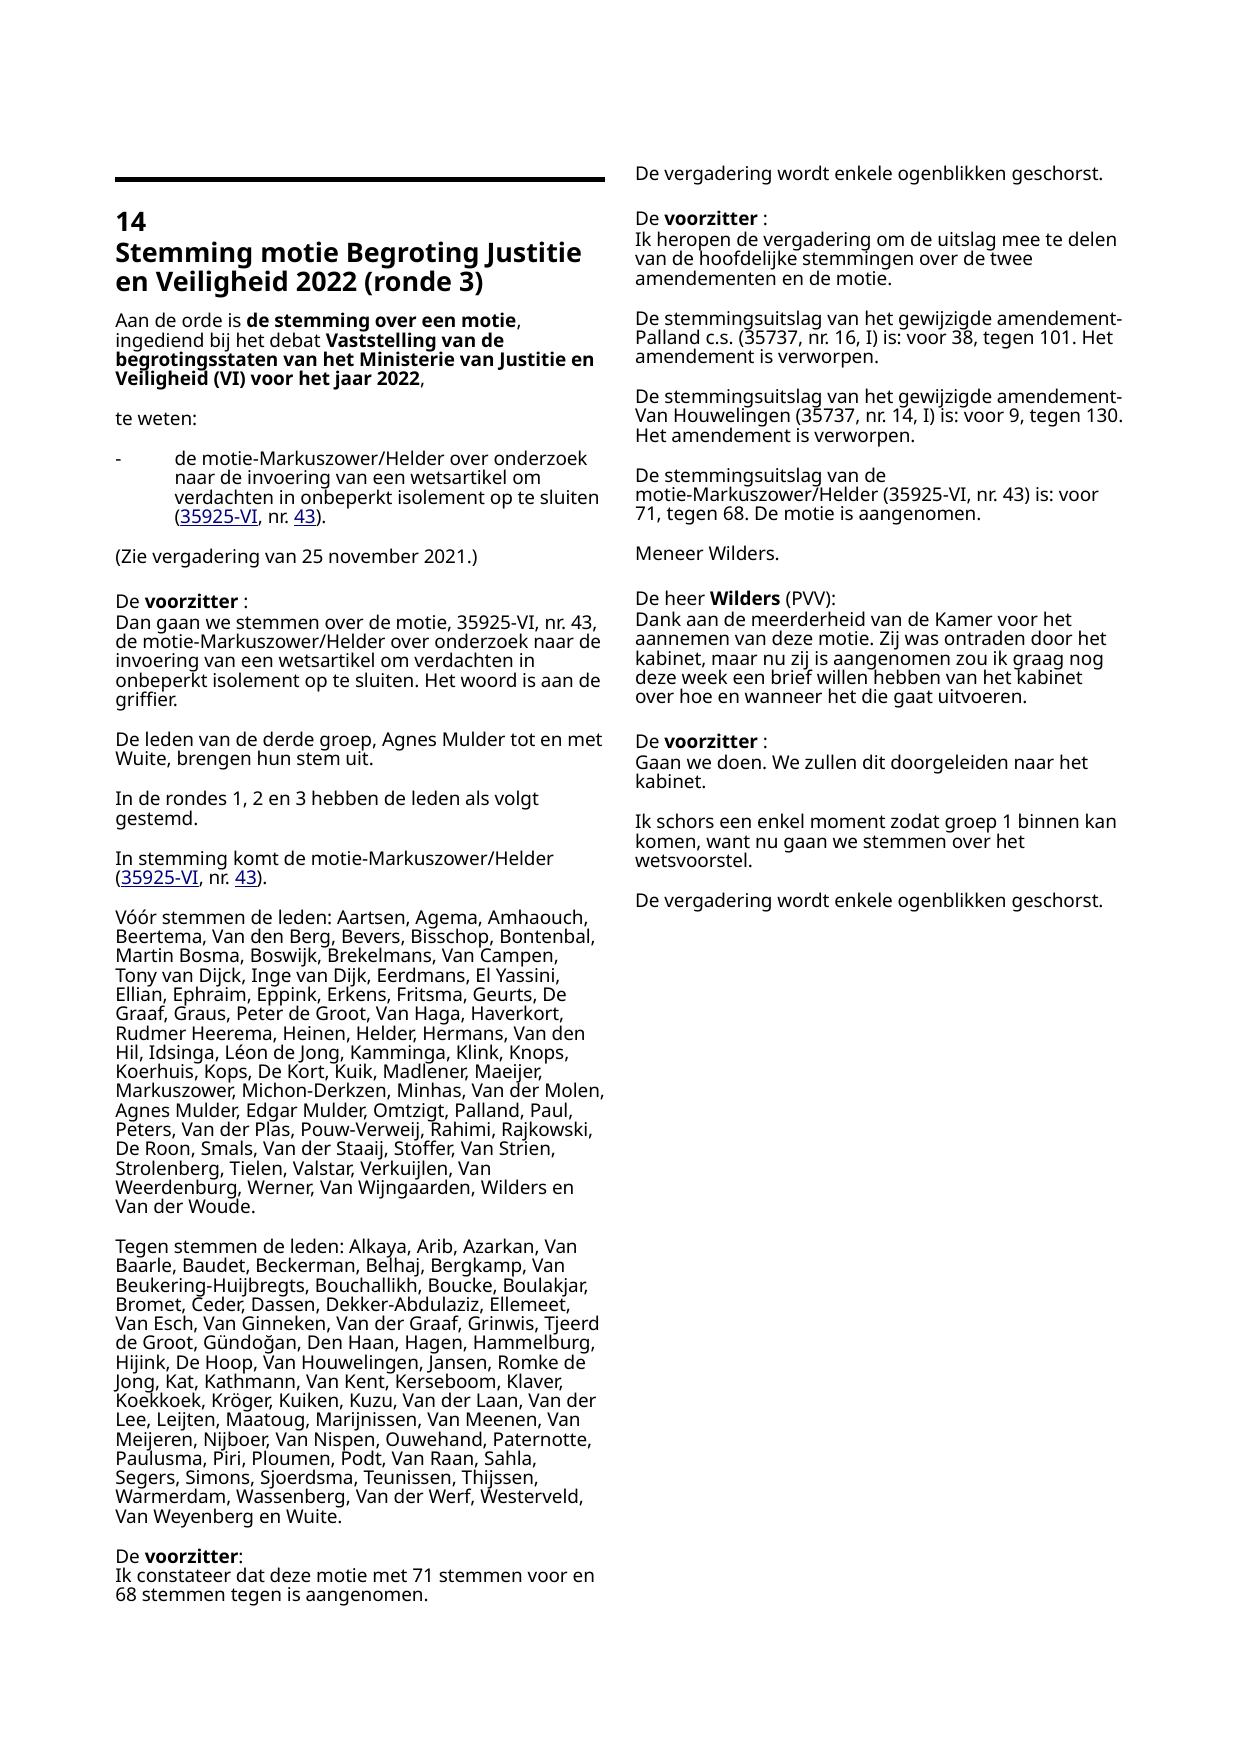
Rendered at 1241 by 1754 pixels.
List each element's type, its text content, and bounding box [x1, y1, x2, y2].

text De voorzitter : [635, 728, 1125, 754]
text Dank aan de meerderheid van de Kamer voor het aannemen van deze motie. Zij was ontraden door het kabinet, maar nu zij is aangenomen zou ik graag nog deze week een brief willen hebben van het kabinet over hoe en wanneer het die gaat uitvoeren. [635, 611, 1125, 707]
text De voorzitter : [115, 588, 605, 614]
text De leden van de derde groep, Agnes Mulder tot en met Wuite, brengen hun stem uit. [115, 731, 605, 769]
text Ik constateer dat deze motie met 71 stemmen voor en 68 stemmen tegen is aangenomen. [115, 1567, 605, 1606]
text Aan de orde is de stemming over een motie, ingediend bij het debat Vaststelling van de begrotingsstaten van het Ministerie van Justitie en Veiligheid (VI) voor het jaar 2022, [115, 312, 605, 389]
text te weten: [115, 410, 605, 429]
text De stemmingsuitslag van het gewijzigde amendement-Palland c.s. (35737, nr. 16, I) is: voor 38, tegen 101. Het amendement is verworpen. [635, 310, 1125, 367]
text De vergadering wordt enkele ogenblikken geschorst. [635, 165, 1125, 184]
text Gaan we doen. We zullen dit doorgeleiden naar het kabinet. [635, 754, 1125, 793]
text De stemmingsuitslag van de motie-Markuszower/Helder (35925-VI, nr. 43) is: voor 71, tegen 68. De motie is aangenomen. [635, 467, 1125, 524]
text Vóór stemmen de leden: Aartsen, Agema, Amhaouch, Beertema, Van den Berg, Bevers, Bisschop, Bontenbal, Martin Bosma, Boswijk, Brekelmans, Van Campen, Tony van Dijck, Inge van Dijk, Eerdmans, El Yassini, Ellian, Ephraim, Eppink, Erkens, Fritsma, Geurts, De Graaf, Graus, Peter de Groot, Van Haga, Haverkort, Rudmer Heerema, Heinen, Helder, Hermans, Van den Hil, Idsinga, Léon de Jong, Kamminga, Klink, Knops, Koerhuis, Kops, De Kort, Kuik, Madlener, Maeijer, Markuszower, Michon-Derkzen, Minhas, Van der Molen, Agnes Mulder, Edgar Mulder, Omtzigt, Palland, Paul, Peters, Van der Plas, Pouw-Verweij, Rahimi, Rajkowski, De Roon, Smals, Van der Staaij, Stoffer, Van Strien, Strolenberg, Tielen, Valstar, Verkuijlen, Van Weerdenburg, Werner, Van Wijngaarden, Wilders en Van der Woude. [115, 909, 605, 1217]
text Tegen stemmen de leden: Alkaya, Arib, Azarkan, Van Baarle, Baudet, Beckerman, Belhaj, Bergkamp, Van Beukering-Huijbregts, Bouchallikh, Boucke, Boulakjar, Bromet, Ceder, Dassen, Dekker-Abdulaziz, Ellemeet, Van Esch, Van Ginneken, Van der Graaf, Grinwis, Tjeerd de Groot, Gündoğan, Den Haan, Hagen, Hammelburg, Hijink, De Hoop, Van Houwelingen, Jansen, Romke de Jong, Kat, Kathmann, Van Kent, Kerseboom, Klaver, Koekkoek, Kröger, Kuiken, Kuzu, Van der Laan, Van der Lee, Leijten, Maatoug, Marijnissen, Van Meenen, Van Meijeren, Nijboer, Van Nispen, Ouwehand, Paternotte, Paulusma, Piri, Ploumen, Podt, Van Raan, Sahla, Segers, Simons, Sjoerdsma, Teunissen, Thijssen, Warmerdam, Wassenberg, Van der Werf, Westerveld, Van Weyenberg en Wuite. [115, 1238, 605, 1527]
list de motie-Markuszower/Helder over onderzoek naar de invoering van een wetsartikel om verdachten in onbeperkt isolement op te sluiten (35925-VI, nr. 43). [115, 450, 605, 527]
text Ik schors een enkel moment zodat groep 1 binnen kan komen, want nu gaan we stemmen over het wetsvoorstel. [635, 813, 1125, 871]
text (Zie vergadering van 25 november 2021.) [115, 548, 605, 567]
text Stemming motie Begroting Justitie en Veiligheid 2022 (ronde 3) [115, 239, 605, 312]
text Ik heropen de vergadering om de uitslag mee te delen van de hoofdelijke stemmingen over de twee amendementen en de motie. [635, 231, 1125, 289]
text In stemming komt de motie-Markuszower/Helder (35925-VI, nr. 43). [115, 849, 605, 888]
text De stemmingsuitslag van het gewijzigde amendement-Van Houwelingen (35737, nr. 14, I) is: voor 9, tegen 130. Het amendement is verworpen. [635, 388, 1125, 446]
text De vergadering wordt enkele ogenblikken geschorst. [635, 892, 1125, 911]
text 14 [115, 203, 605, 239]
text Dan gaan we stemmen over de motie, 35925-VI, nr. 43, de motie-Markuszower/Helder over onderzoek naar de invoering van een wetsartikel om verdachten in onbeperkt isolement op te sluiten. Het woord is aan de griffier. [115, 614, 605, 710]
text De heer Wilders (PVV): [635, 585, 1125, 611]
text De voorzitter : [635, 205, 1125, 231]
text In de rondes 1, 2 en 3 hebben de leden als volgt gestemd. [115, 790, 605, 829]
text Meneer Wilders. [635, 545, 1125, 564]
text De voorzitter: [115, 1548, 605, 1567]
